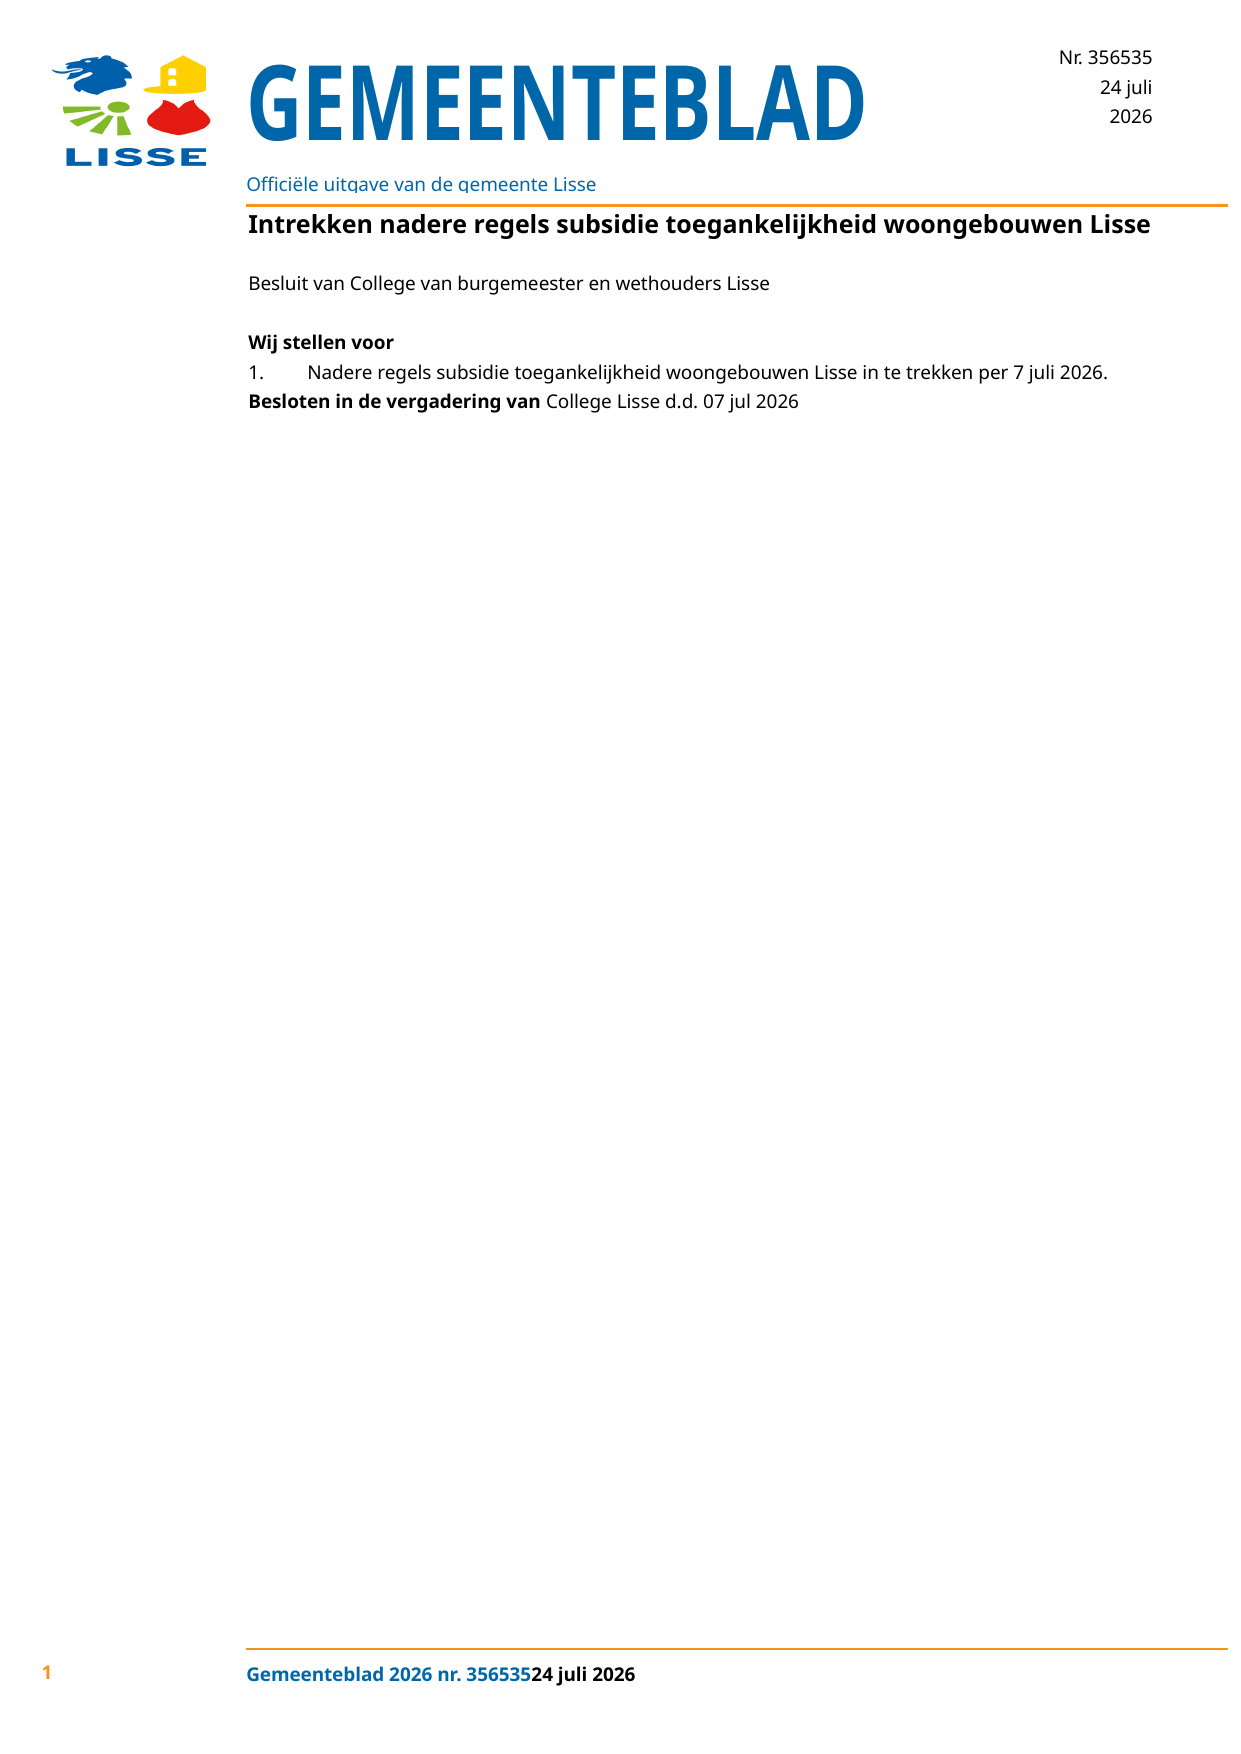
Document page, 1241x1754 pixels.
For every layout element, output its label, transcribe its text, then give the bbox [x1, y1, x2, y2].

text Intrekken nadere regels subsidie toegankelijkheid woongebouwen Lisse [248, 207, 1152, 241]
picture [41, 47, 231, 172]
text Besluit van College van burgemeester en wethouders Lisse [248, 270, 1152, 296]
text Wij stellen voor [248, 329, 1152, 355]
list Nadere regels subsidie toegankelijkheid woongebouwen Lisse in te trekken per 7 juli 2026. [248, 359, 1152, 385]
text Besloten in de vergadering van College Lisse d.d. 07 jul 2026 [248, 389, 1152, 414]
